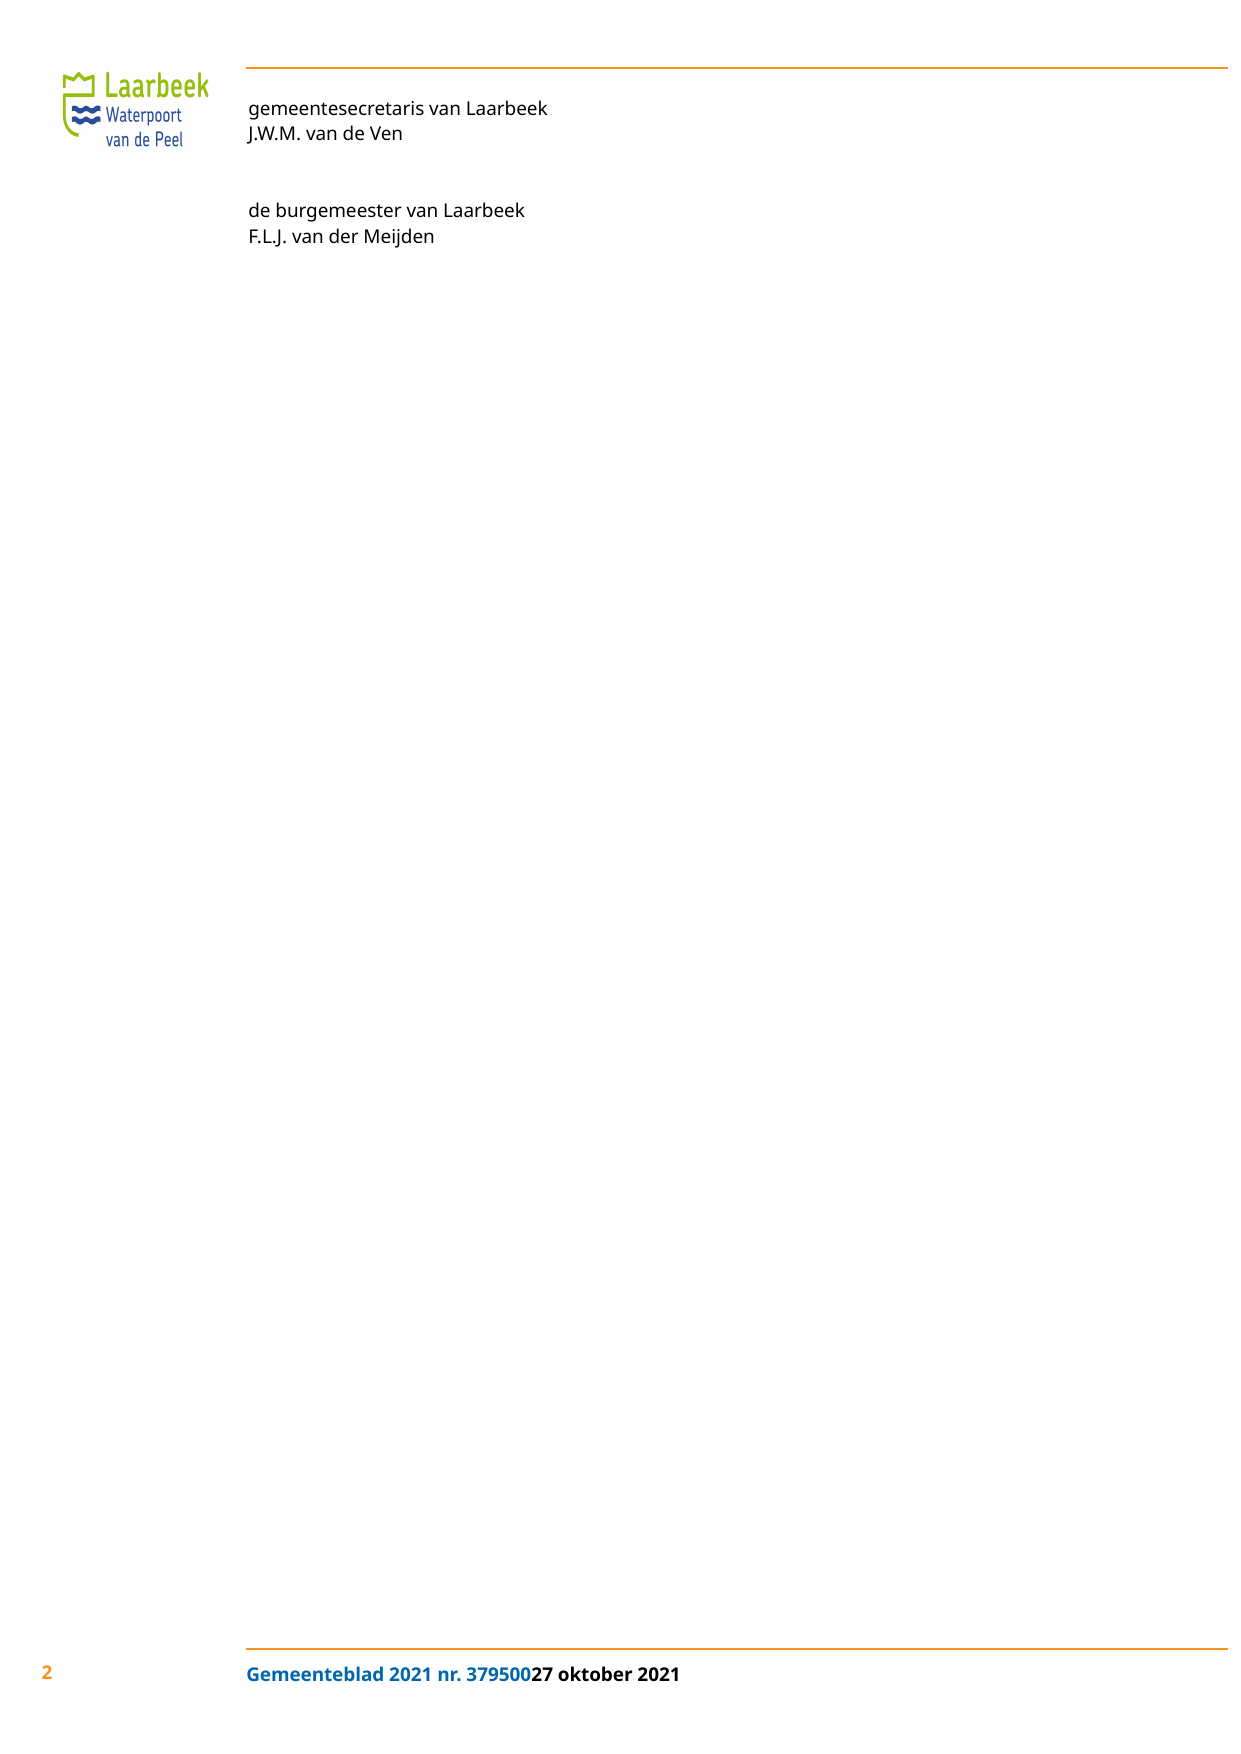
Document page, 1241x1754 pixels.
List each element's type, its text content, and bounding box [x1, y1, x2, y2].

picture [41, 47, 231, 172]
text F.L.J. van der Meijden [248, 223, 1152, 249]
text gemeentesecretaris van Laarbeek [248, 95, 1152, 121]
text de burgemeester van Laarbeek [248, 198, 1152, 223]
text J.W.M. van de Ven [248, 121, 1152, 146]
